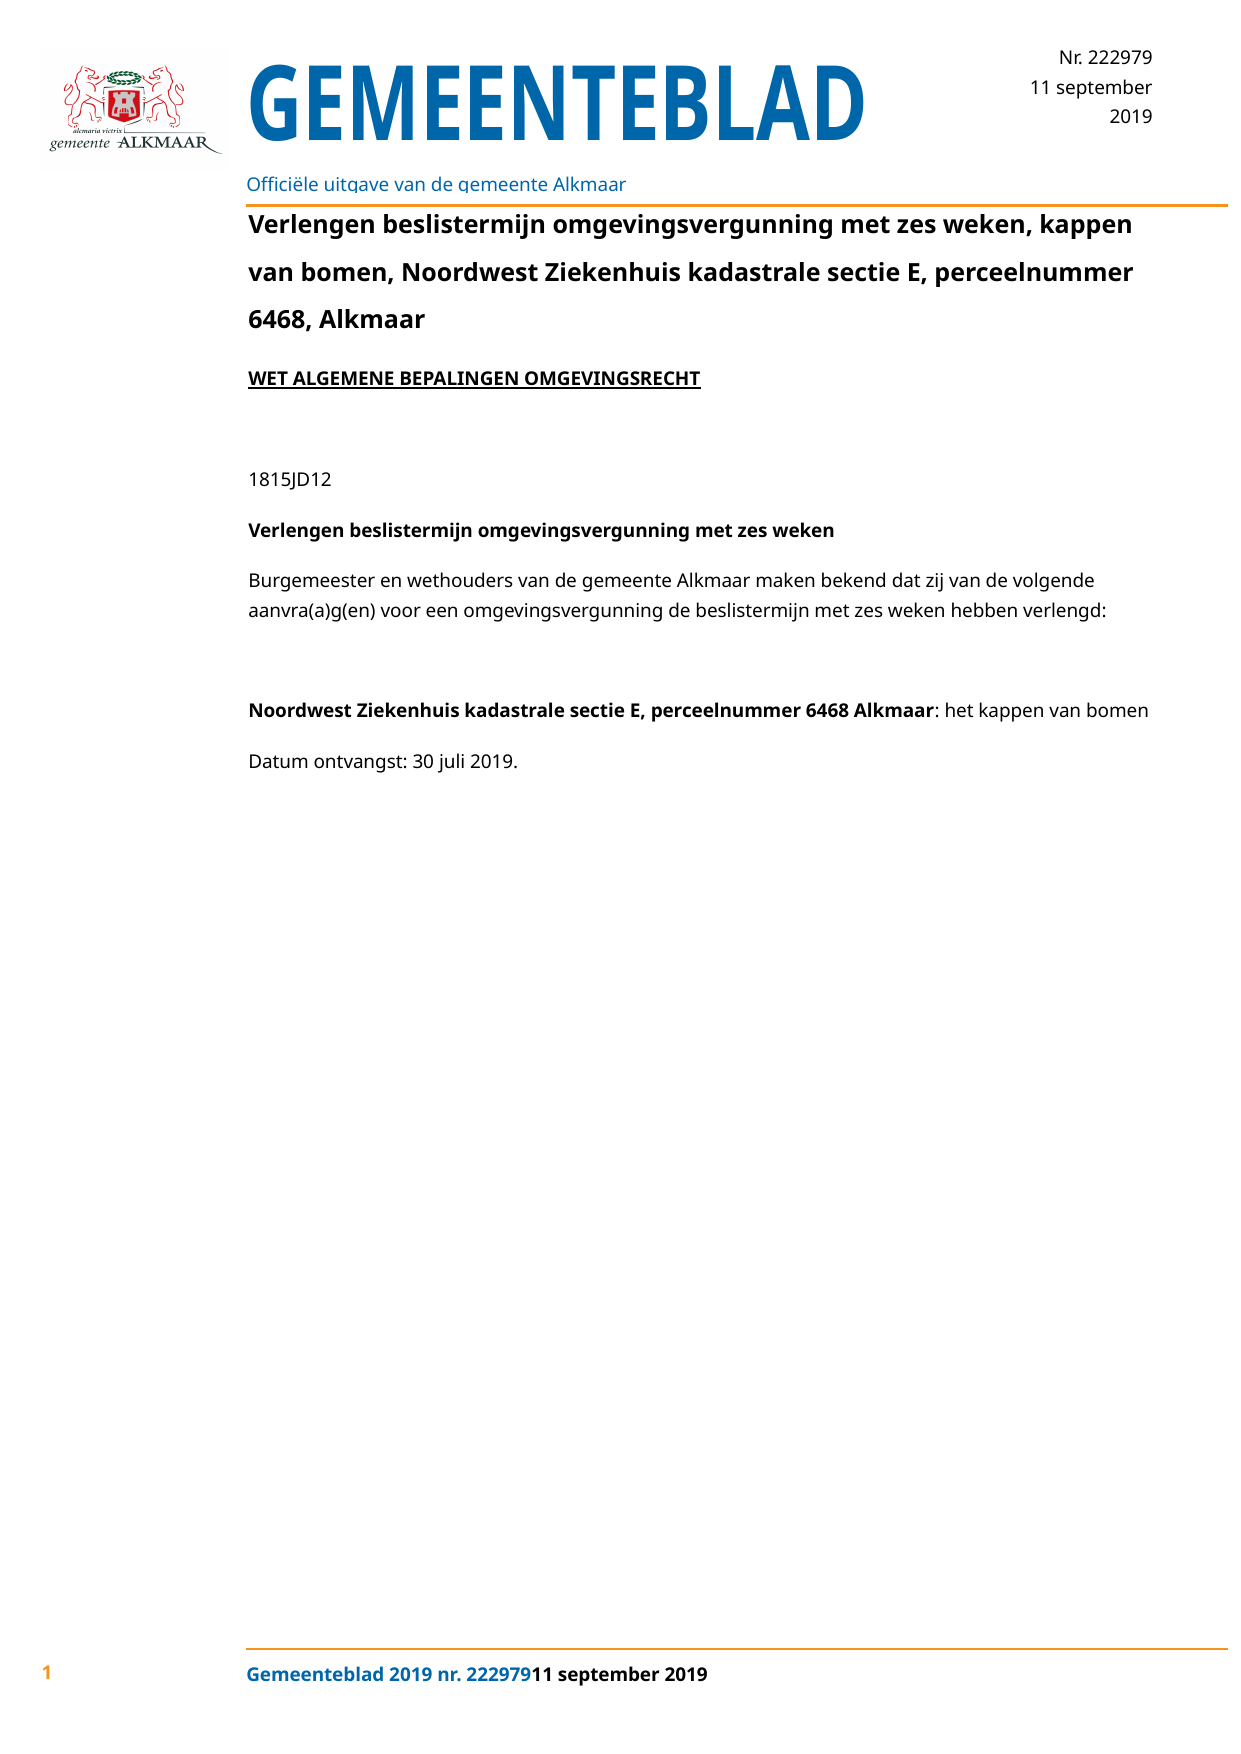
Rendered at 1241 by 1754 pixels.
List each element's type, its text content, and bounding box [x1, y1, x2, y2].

text Verlengen beslistermijn omgevingsvergunning met zes weken, kappen van bomen, Noordwest Ziekenhuis kadastrale sectie E, perceelnummer 6468, Alkmaar [248, 207, 1152, 336]
text Verlengen beslistermijn omgevingsvergunning met zes weken [248, 517, 1152, 542]
text WET ALGEMENE BEPALINGEN OMGEVINGSRECHT [248, 366, 1152, 391]
text Datum ontvangst: 30 juli 2019. [248, 748, 1152, 774]
picture [41, 47, 231, 172]
text 1815JD12 [248, 466, 1152, 492]
text Burgemeester en wethouders van de gemeente Alkmaar maken bekend dat zij van de volgende aanvra(a)g(en) voor een omgevingsvergunning de beslistermijn met zes weken hebben verlengd: [248, 567, 1152, 622]
text Noordwest Ziekenhuis kadastrale sectie E, perceelnummer 6468 Alkmaar: het kappen van bomen [248, 698, 1152, 723]
